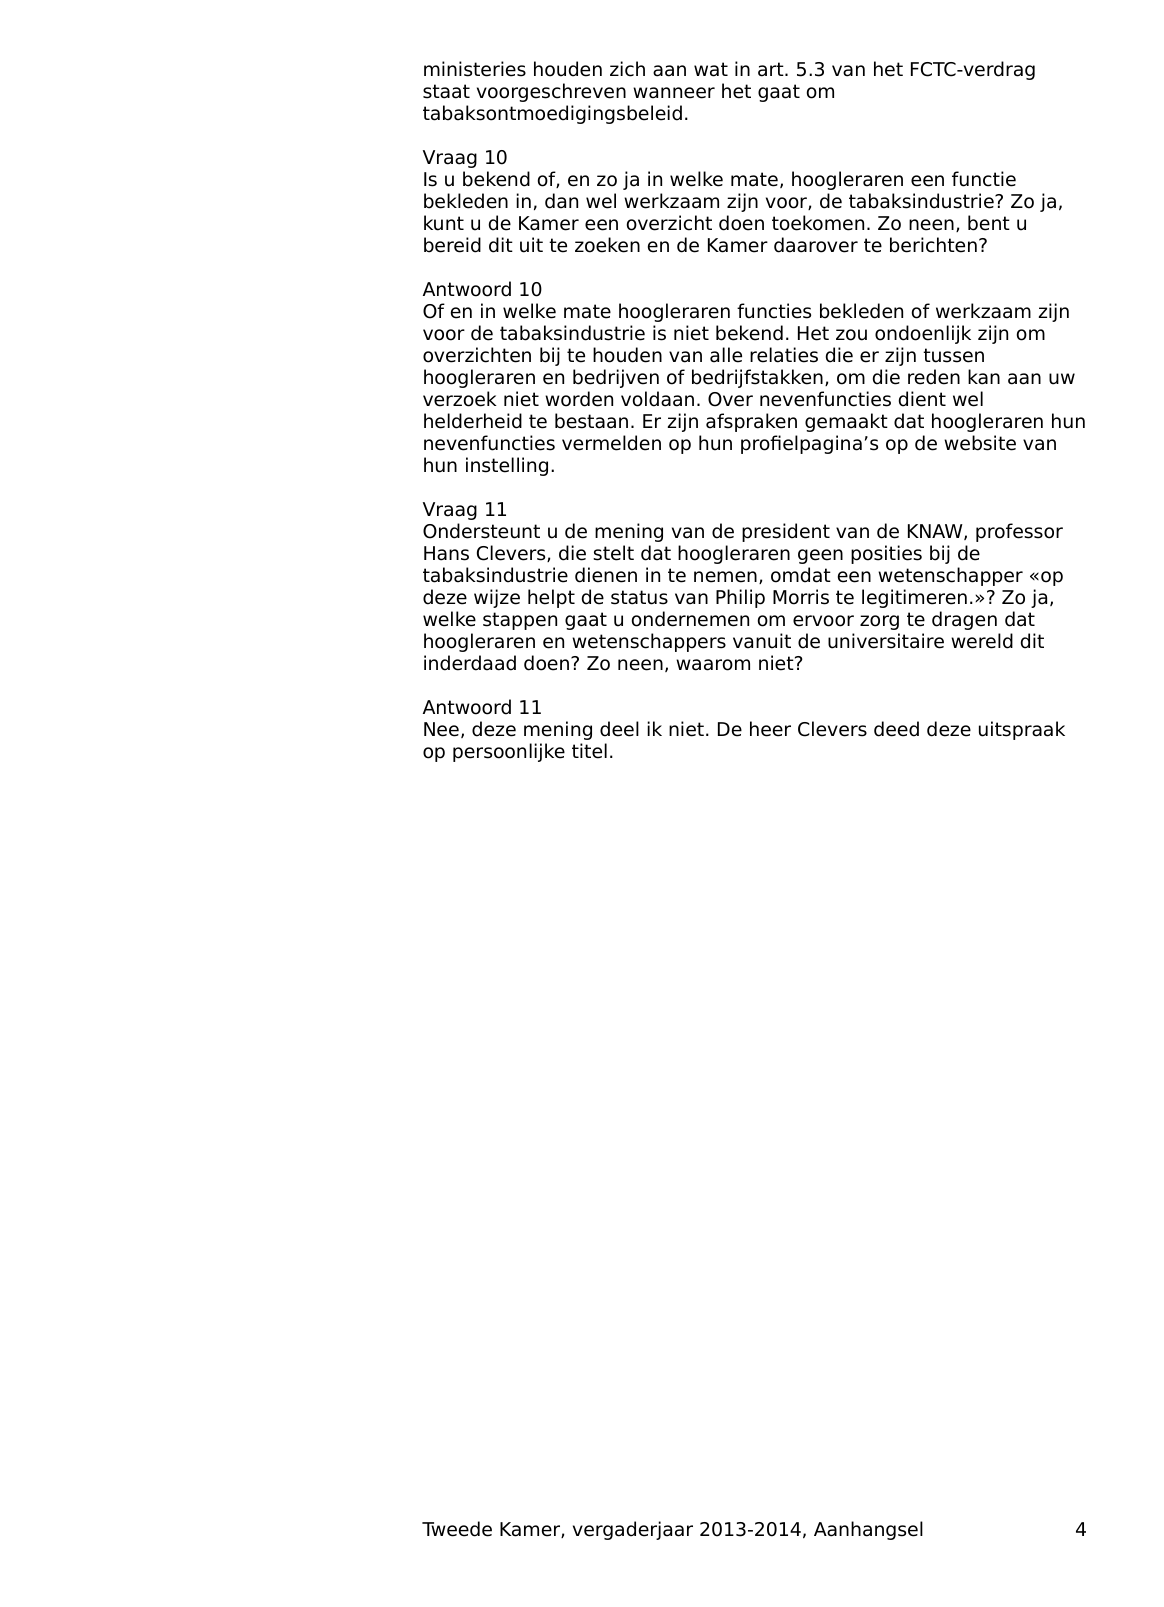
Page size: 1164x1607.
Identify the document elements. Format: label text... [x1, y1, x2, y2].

text Antwoord 11 [422, 697, 1087, 719]
text Vraag 11 [422, 499, 1087, 521]
text Ondersteunt u de mening van de president van de KNAW, professor Hans Clevers, die stelt dat hoogleraren geen posities bij de tabaksindustrie dienen in te nemen, omdat een wetenschapper «op deze wijze helpt de status van Philip Morris te legitimeren.»? Zo ja, welke stappen gaat u ondernemen om ervoor zorg te dragen dat hoogleraren en wetenschappers vanuit de universitaire wereld dit inderdaad doen? Zo neen, waarom niet? [422, 521, 1087, 675]
text Of en in welke mate hoogleraren functies bekleden of werkzaam zijn voor de tabaksindustrie is niet bekend. Het zou ondoenlijk zijn om overzichten bij te houden van alle relaties die er zijn tussen hoogleraren en bedrijven of bedrijfstakken, om die reden kan aan uw verzoek niet worden voldaan. Over nevenfuncties dient wel helderheid te bestaan. Er zijn afspraken gemaakt dat hoogleraren hun nevenfuncties vermelden op hun profielpagina’s op de website van hun instelling. [422, 301, 1087, 477]
text Nee, deze mening deel ik niet. De heer Clevers deed deze uitspraak op persoonlijke titel. [422, 719, 1087, 763]
text ministeries houden zich aan wat in art. 5.3 van het FCTC-verdrag staat voorgeschreven wanneer het gaat om tabaksontmoedigingsbeleid. [422, 59, 1087, 125]
text Vraag 10 [422, 147, 1087, 169]
text Is u bekend of, en zo ja in welke mate, hoogleraren een functie bekleden in, dan wel werkzaam zijn voor, de tabaksindustrie? Zo ja, kunt u de Kamer een overzicht doen toekomen. Zo neen, bent u bereid dit uit te zoeken en de Kamer daarover te berichten? [422, 169, 1087, 257]
text Antwoord 10 [422, 279, 1087, 301]
